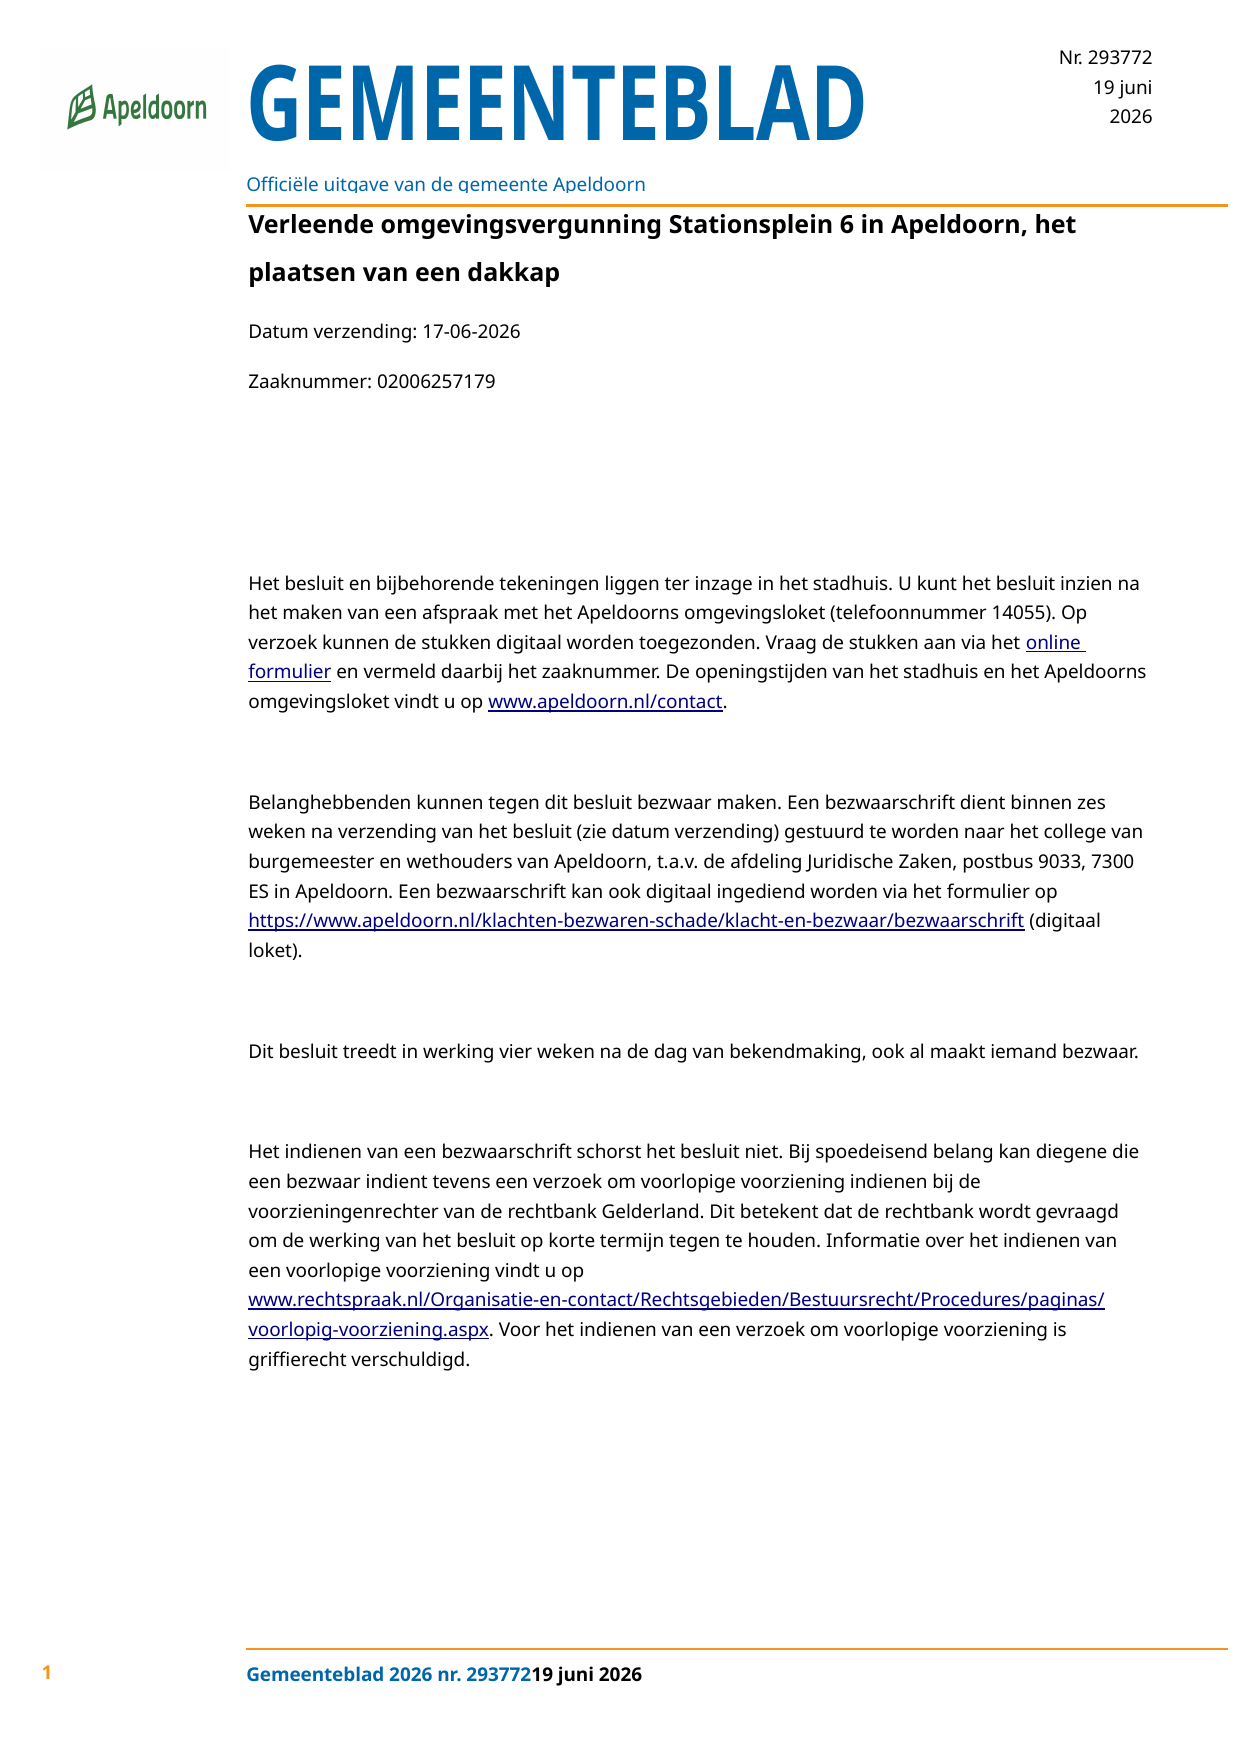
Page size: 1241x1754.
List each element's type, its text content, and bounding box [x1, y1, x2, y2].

text Dit besluit treedt in werking vier weken na de dag van bekendmaking, ook al maakt iemand bezwaar. [248, 1038, 1152, 1064]
text Belanghebbenden kunnen tegen dit besluit bezwaar maken. Een bezwaarschrift dient binnen zes weken na verzending van het besluit (zie datum verzending) gestuurd te worden naar het college van burgemeester en wethouders van Apeldoorn, t.a.v. de afdeling Juridische Zaken, postbus 9033, 7300 ES in Apeldoorn. Een bezwaarschrift kan ook digitaal ingediend worden via het formulier op https://www.apeldoorn.nl/klachten-bezwaren-schade/klacht-en-bezwaar/bezwaarschrift (digitaal loket). [248, 789, 1152, 963]
text Het besluit en bijbehorende tekeningen liggen ter inzage in het stadhuis. U kunt het besluit inzien na het maken van een afspraak met het Apeldoorns omgevingsloket (telefoonnummer 14055). Op verzoek kunnen de stukken digitaal worden toegezonden. Vraag de stukken aan via het online formulier en vermeld daarbij het zaaknummer. De openingstijden van het stadhuis en het Apeldoorns omgevingsloket vindt u op www.apeldoorn.nl/contact. [248, 570, 1152, 714]
text Verleende omgevingsvergunning Stationsplein 6 in Apeldoorn, het plaatsen van een dakkap [248, 207, 1152, 288]
text Het indienen van een bezwaarschrift schorst het besluit niet. Bij spoedeisend belang kan diegene die een bezwaar indient tevens een verzoek om voorlopige voorziening indienen bij de voorzieningenrechter van de rechtbank Gelderland. Dit betekent dat de rechtbank wordt gevraagd om de werking van het besluit op korte termijn tegen te houden. Informatie over het indienen van een voorlopige voorziening vindt u op www.rechtspraak.nl/Organisatie-en-contact/Rechtsgebieden/Bestuursrecht/Procedures/paginas/voorlopig-voorziening.aspx. Voor het indienen van een verzoek om voorlopige voorziening is griffierecht verschuldigd. [248, 1139, 1152, 1372]
text Datum verzending: 17-06-2026 [248, 318, 1152, 344]
text Zaaknummer: 02006257179 [248, 368, 1152, 394]
picture [41, 47, 231, 172]
